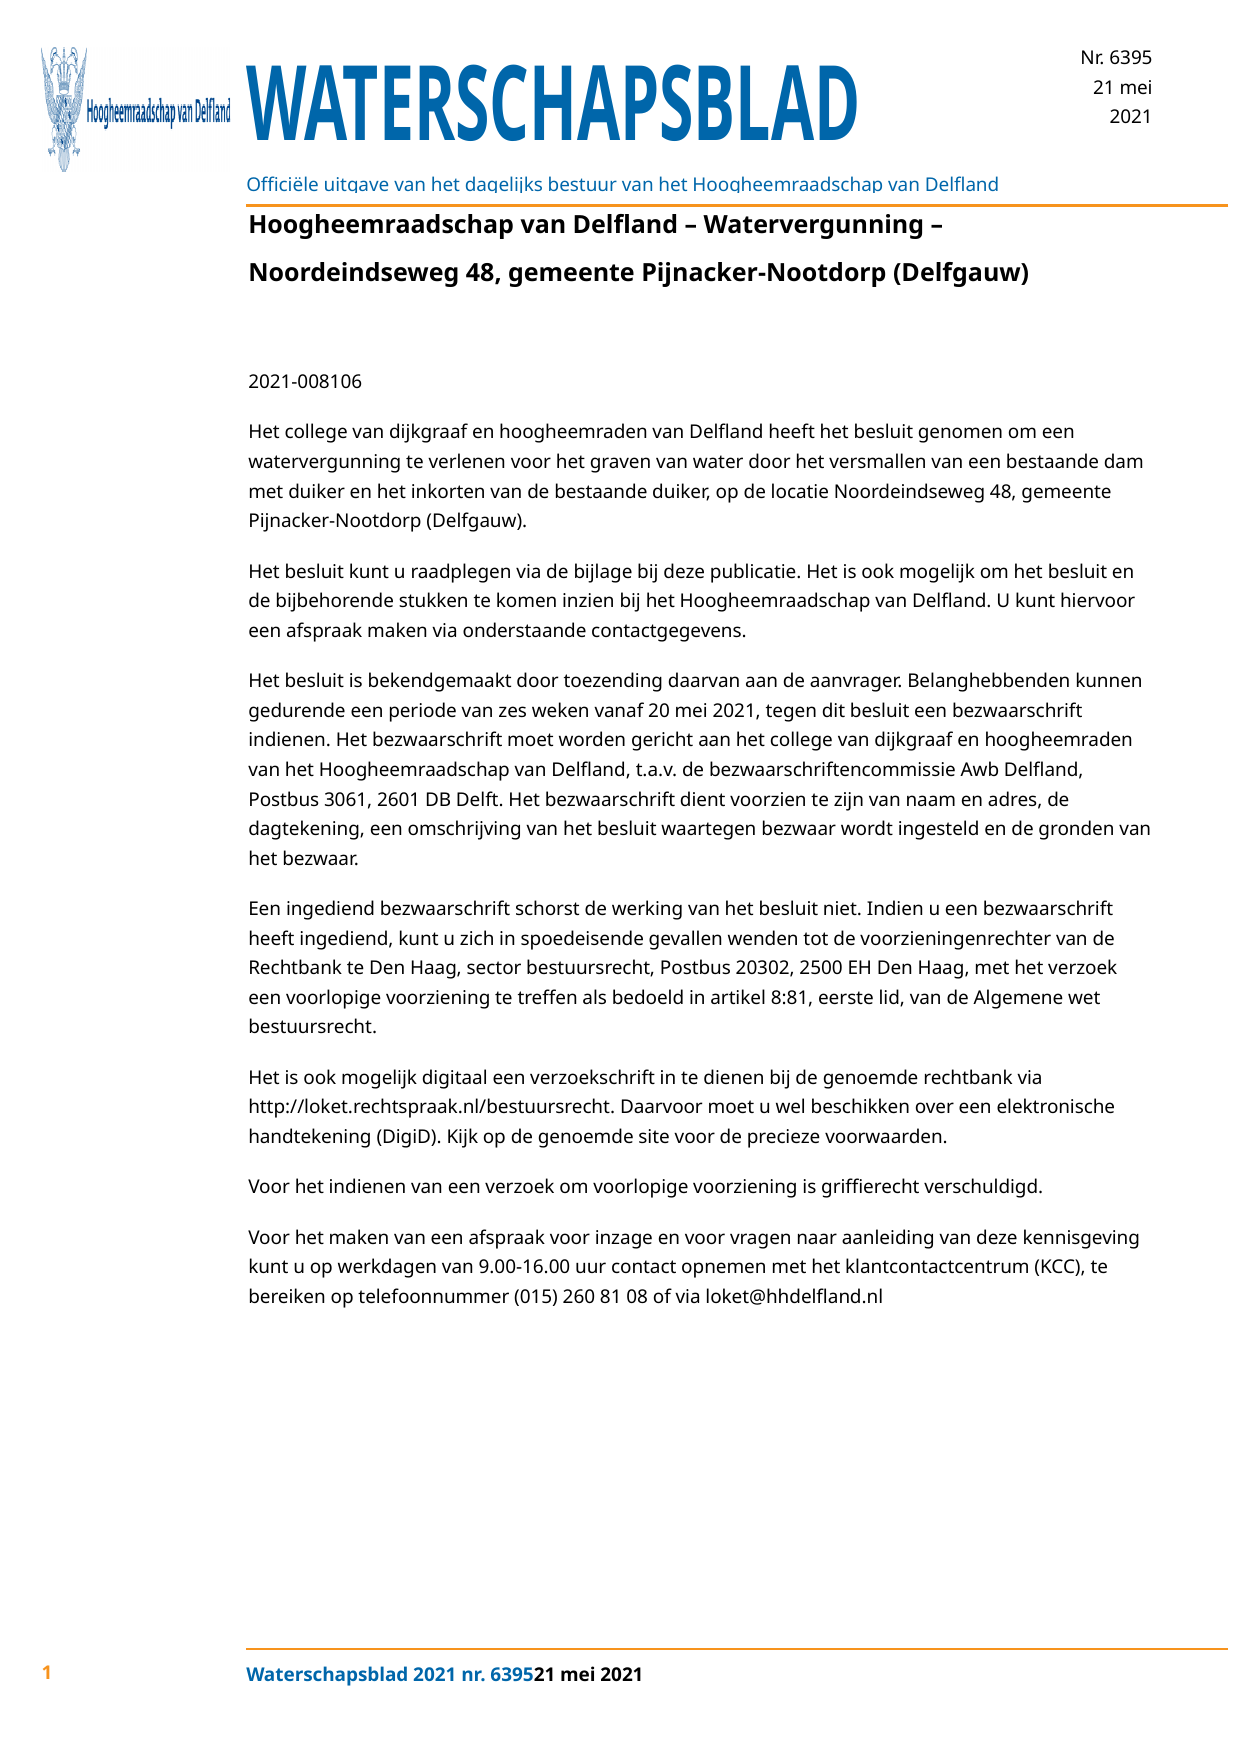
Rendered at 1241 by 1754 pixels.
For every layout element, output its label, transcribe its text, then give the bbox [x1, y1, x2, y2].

text Het college van dijkgraaf en hoogheemraden van Delfland heeft het besluit genomen om een watervergunning te verlenen voor het graven van water door het versmallen van een bestaande dam met duiker en het inkorten van de bestaande duiker, op de locatie Noordeindseweg 48, gemeente Pijnacker-Nootdorp (Delfgauw). [248, 419, 1152, 533]
text Het besluit is bekendgemaakt door toezending daarvan aan de aanvrager. Belanghebbenden kunnen gedurende een periode van zes weken vanaf 20 mei 2021, tegen dit besluit een bezwaarschrift indienen. Het bezwaarschrift moet worden gericht aan het college van dijkgraaf en hoogheemraden van het Hoogheemraadschap van Delfland, t.a.v. de bezwaarschriftencommissie Awb Delfland, Postbus 3061, 2601 DB Delft. Het bezwaarschrift dient voorzien te zijn van naam en adres, de dagtekening, een omschrijving van het besluit waartegen bezwaar wordt ingesteld en de gronden van het bezwaar. [248, 667, 1152, 871]
text Voor het maken van een afspraak voor inzage en voor vragen naar aanleiding van deze kennisgeving kunt u op werkdagen van 9.00-16.00 uur contact opnemen met het klantcontactcentrum (KCC), te bereiken op telefoonnummer (015) 260 81 08 of via loket@hhdelfland.nl [248, 1224, 1152, 1309]
text Hoogheemraadschap van Delfland – Watervergunning – Noordeindseweg 48, gemeente Pijnacker-Nootdorp (Delfgauw) [248, 207, 1152, 288]
text Het is ook mogelijk digitaal een verzoekschrift in te dienen bij de genoemde rechtbank via http://loket.rechtspraak.nl/bestuursrecht. Daarvoor moet u wel beschikken over een elektronische handtekening (DigiD). Kijk op de genoemde site voor de precieze voorwaarden. [248, 1064, 1152, 1149]
text 2021-008106 [248, 368, 1152, 394]
text Voor het indienen van een verzoek om voorlopige voorziening is griffierecht verschuldigd. [248, 1174, 1152, 1199]
text Het besluit kunt u raadplegen via de bijlage bij deze publicatie. Het is ook mogelijk om het besluit en de bijbehorende stukken te komen inzien bij het Hoogheemraadschap van Delfland. U kunt hiervoor een afspraak maken via onderstaande contactgegevens. [248, 558, 1152, 643]
picture [41, 47, 231, 172]
text Een ingediend bezwaarschrift schorst de werking van het besluit niet. Indien u een bezwaarschrift heeft ingediend, kunt u zich in spoedeisende gevallen wenden tot de voorzieningenrechter van de Rechtbank te Den Haag, sector bestuursrecht, Postbus 20302, 2500 EH Den Haag, met het verzoek een voorlopige voorziening te treffen als bedoeld in artikel 8:81, eerste lid, van de Algemene wet bestuursrecht. [248, 895, 1152, 1039]
